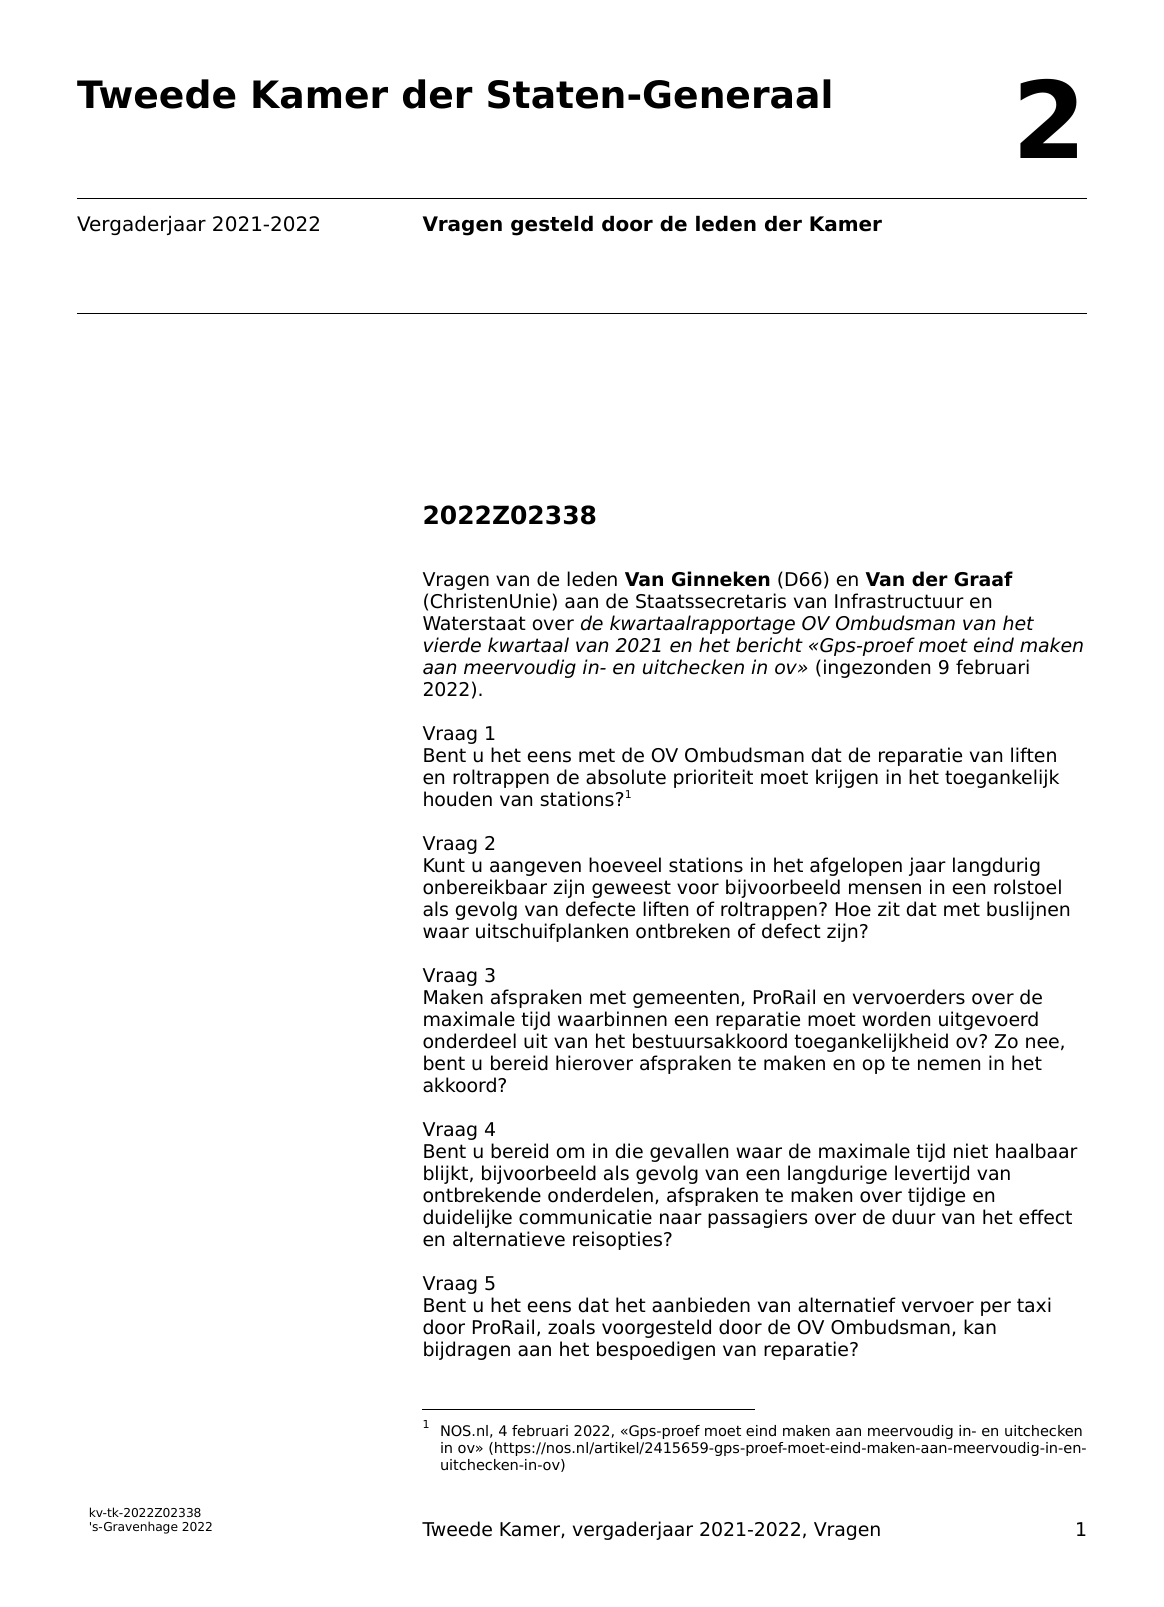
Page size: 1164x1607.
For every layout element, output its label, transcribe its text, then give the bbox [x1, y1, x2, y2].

text Vraag 1 [422, 723, 1087, 745]
text NOS.nl, 4 februari 2022, «Gps-proef moet eind maken aan meervoudig in- en uitchecken in ov» (https://nos.nl/artikel/2415659-gps-proef-moet-eind-maken-aan-meervoudig-in-en-uitchecken-in-ov) [422, 1418, 1087, 1474]
text Vraag 4 [422, 1119, 1087, 1141]
text Kunt u aangeven hoeveel stations in het afgelopen jaar langdurig onbereikbaar zijn geweest voor bijvoorbeeld mensen in een rolstoel als gevolg van defecte liften of roltrappen? Hoe zit dat met buslijnen waar uitschuifplanken ontbreken of defect zijn? [422, 855, 1087, 943]
table_cell Vergaderjaar 2021-2022 [77, 199, 422, 313]
text 2022Z02338 [422, 501, 1087, 531]
text Vragen van de leden Van Ginneken (D66) en Van der Graaf (ChristenUnie) aan de Staatssecretaris van Infrastructuur en Waterstaat over de kwartaalrapportage OV Ombudsman van het vierde kwartaal van 2021 en het bericht «Gps-proef moet eind maken aan meervoudig in- en uitchecken in ov» (ingezonden 9 februari 2022). [422, 569, 1087, 701]
text Vraag 3 [422, 965, 1087, 987]
text Vraag 2 [422, 833, 1087, 855]
text kv-tk-2022Z02338 [88, 1506, 323, 1520]
text Bent u bereid om in die gevallen waar de maximale tijd niet haalbaar blijkt, bijvoorbeeld als gevolg van een langdurige levertijd van ontbrekende onderdelen, afspraken te maken over tijdige en duidelijke communicatie naar passagiers over de duur van het effect en alternatieve reisopties? [422, 1141, 1087, 1251]
table_header Tweede Kamer der Staten-Generaal [77, 59, 886, 198]
table_cell Vragen gesteld door de leden der Kamer [422, 199, 1087, 313]
text Bent u het eens dat het aanbieden van alternatief vervoer per taxi door ProRail, zoals voorgesteld door de OV Ombudsman, kan bijdragen aan het bespoedigen van reparatie? [422, 1295, 1087, 1361]
table_header 2 [886, 59, 1087, 198]
text 's-Gravenhage 2022 [88, 1520, 323, 1534]
text Vraag 5 [422, 1273, 1087, 1295]
text Bent u het eens met de OV Ombudsman dat de reparatie van liften en roltrappen de absolute prioriteit moet krijgen in het toegankelijk houden van stations? [422, 745, 1087, 811]
text Maken afspraken met gemeenten, ProRail en vervoerders over de maximale tijd waarbinnen een reparatie moet worden uitgevoerd onderdeel uit van het bestuursakkoord toegankelijkheid ov? Zo nee, bent u bereid hierover afspraken te maken en op te nemen in het akkoord? [422, 987, 1087, 1097]
